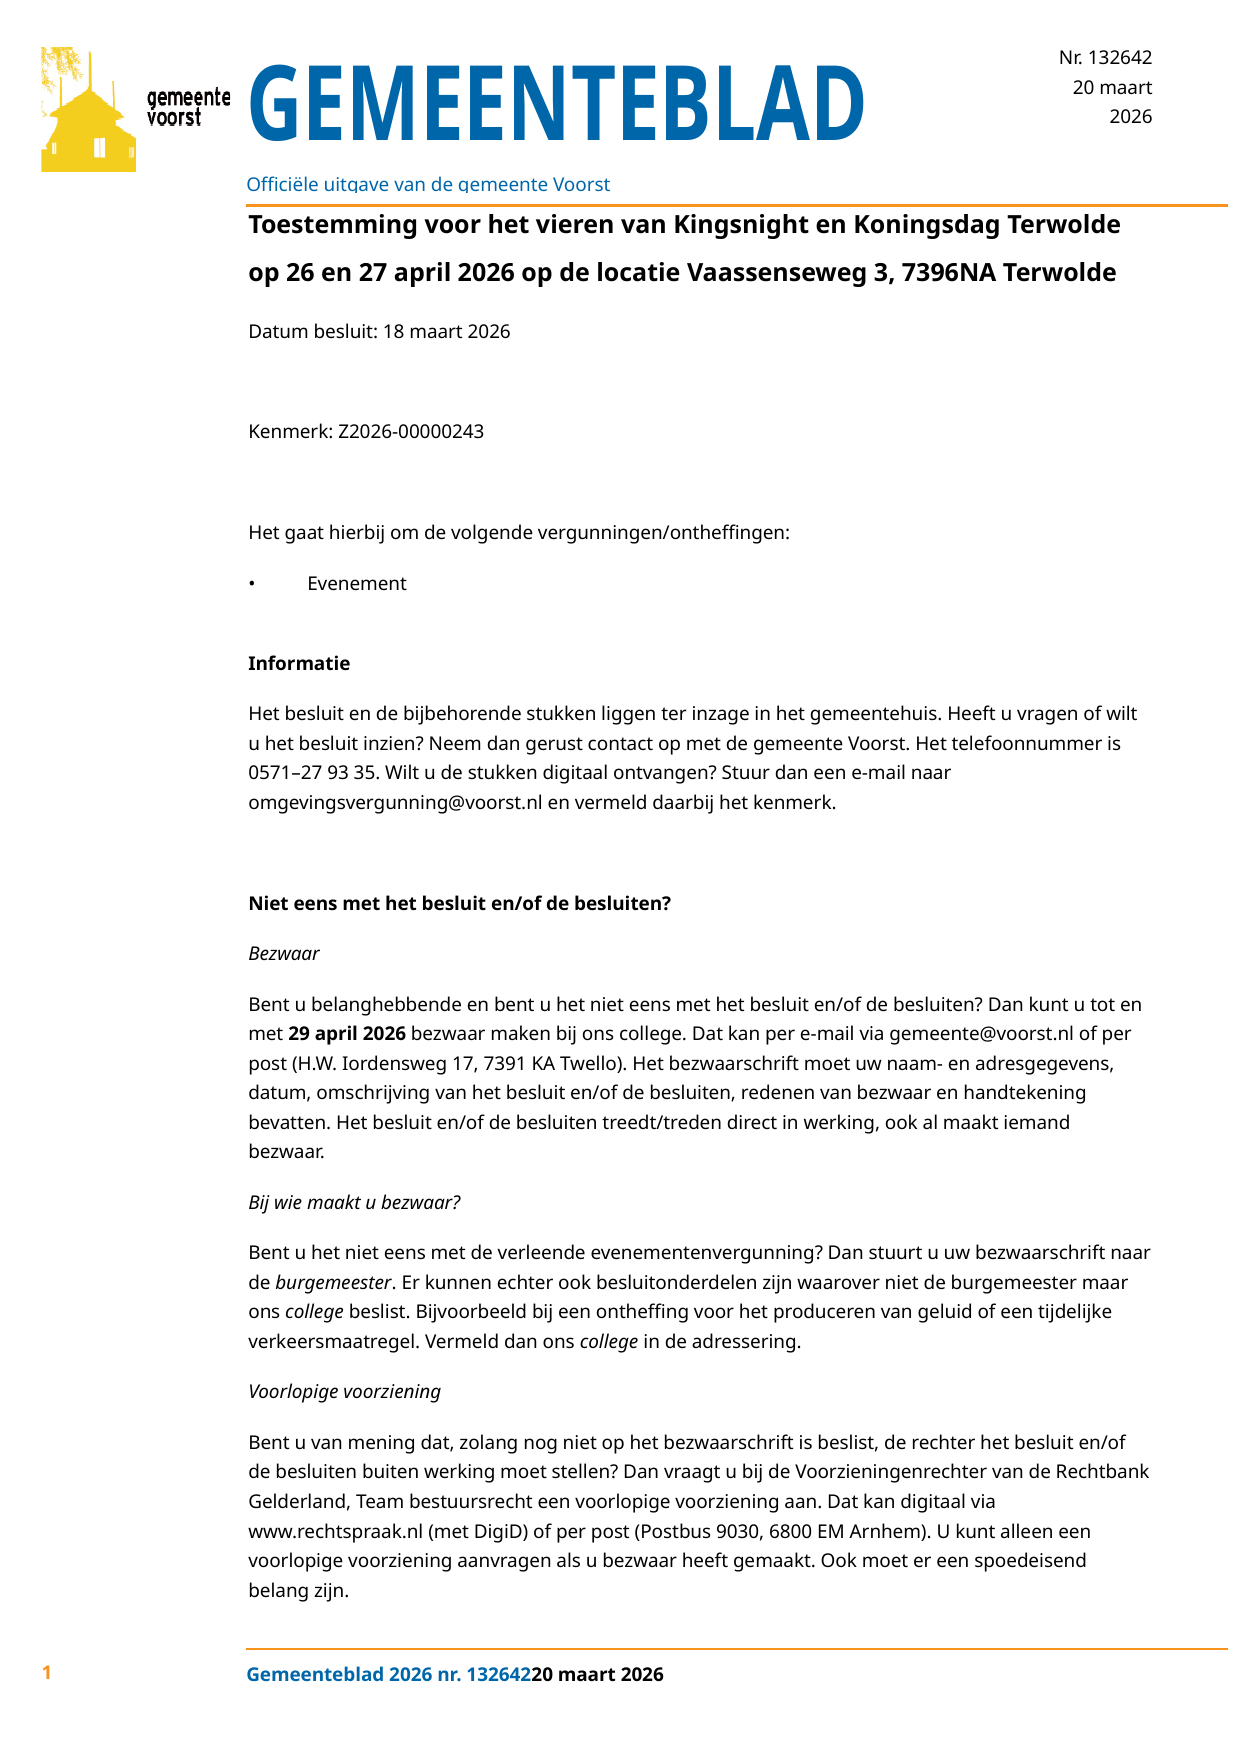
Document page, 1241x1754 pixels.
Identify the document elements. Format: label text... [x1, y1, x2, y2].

text Bij wie maakt u bezwaar? [248, 1189, 1152, 1215]
text Het gaat hierbij om de volgende vergunningen/ontheffingen: [248, 519, 1152, 545]
picture [41, 47, 231, 172]
text Datum besluit: 18 maart 2026 [248, 318, 1152, 344]
text Toestemming voor het vieren van Kingsnight en Koningsdag Terwolde op 26 en 27 april 2026 op de locatie Vaassenseweg 3, 7396NA Terwolde [248, 207, 1152, 288]
text Het besluit en de bijbehorende stukken liggen ter inzage in het gemeentehuis. Heeft u vragen of wilt u het besluit inzien? Neem dan gerust contact op met de gemeente Voorst. Het telefoonnummer is 0571–27 93 35. Wilt u de stukken digitaal ontvangen? Stuur dan een e-mail naar omgevingsvergunning@voorst.nl en vermeld daarbij het kenmerk. [248, 700, 1152, 815]
text Bent u belanghebbende en bent u het niet eens met het besluit en/of de besluiten? Dan kunt u tot en met 29 april 2026 bezwaar maken bij ons college. Dat kan per e-mail via gemeente@voorst.nl of per post (H.W. Iordensweg 17, 7391 KA Twello). Het bezwaarschrift moet uw naam- en adresgegevens, datum, omschrijving van het besluit en/of de besluiten, redenen van bezwaar en handtekening bevatten. Het besluit en/of de besluiten treedt/treden direct in werking, ook al maakt iemand bezwaar. [248, 991, 1152, 1164]
text Bezwaar [248, 940, 1152, 966]
text Bent u van mening dat, zolang nog niet op het bezwaarschrift is beslist, de rechter het besluit en/of de besluiten buiten werking moet stellen? Dan vraagt u bij de Voorzieningenrechter van de Rechtbank Gelderland, Team bestuursrecht een voorlopige voorziening aan. Dat kan digitaal via www.rechtspraak.nl (met DigiD) of per post (Postbus 9030, 6800 EM Arnhem). U kunt alleen een voorlopige voorziening aanvragen als u bezwaar heeft gemaakt. Ook moet er een spoedeisend belang zijn. [248, 1429, 1152, 1603]
list Evenement [248, 570, 1152, 596]
text Bent u het niet eens met de verleende evenementenvergunning? Dan stuurt u uw bezwaarschrift naar de burgemeester. Er kunnen echter ook besluitonderdelen zijn waarover niet de burgemeester maar ons college beslist. Bijvoorbeeld bij een ontheffing voor het produceren van geluid of een tijdelijke verkeersmaatregel. Vermeld dan ons college in de adressering. [248, 1239, 1152, 1354]
text Niet eens met het besluit en/of de besluiten? [248, 890, 1152, 916]
text Voorlopige voorziening [248, 1379, 1152, 1404]
text Kenmerk: Z2026-00000243 [248, 419, 1152, 444]
text Informatie [248, 650, 1152, 676]
